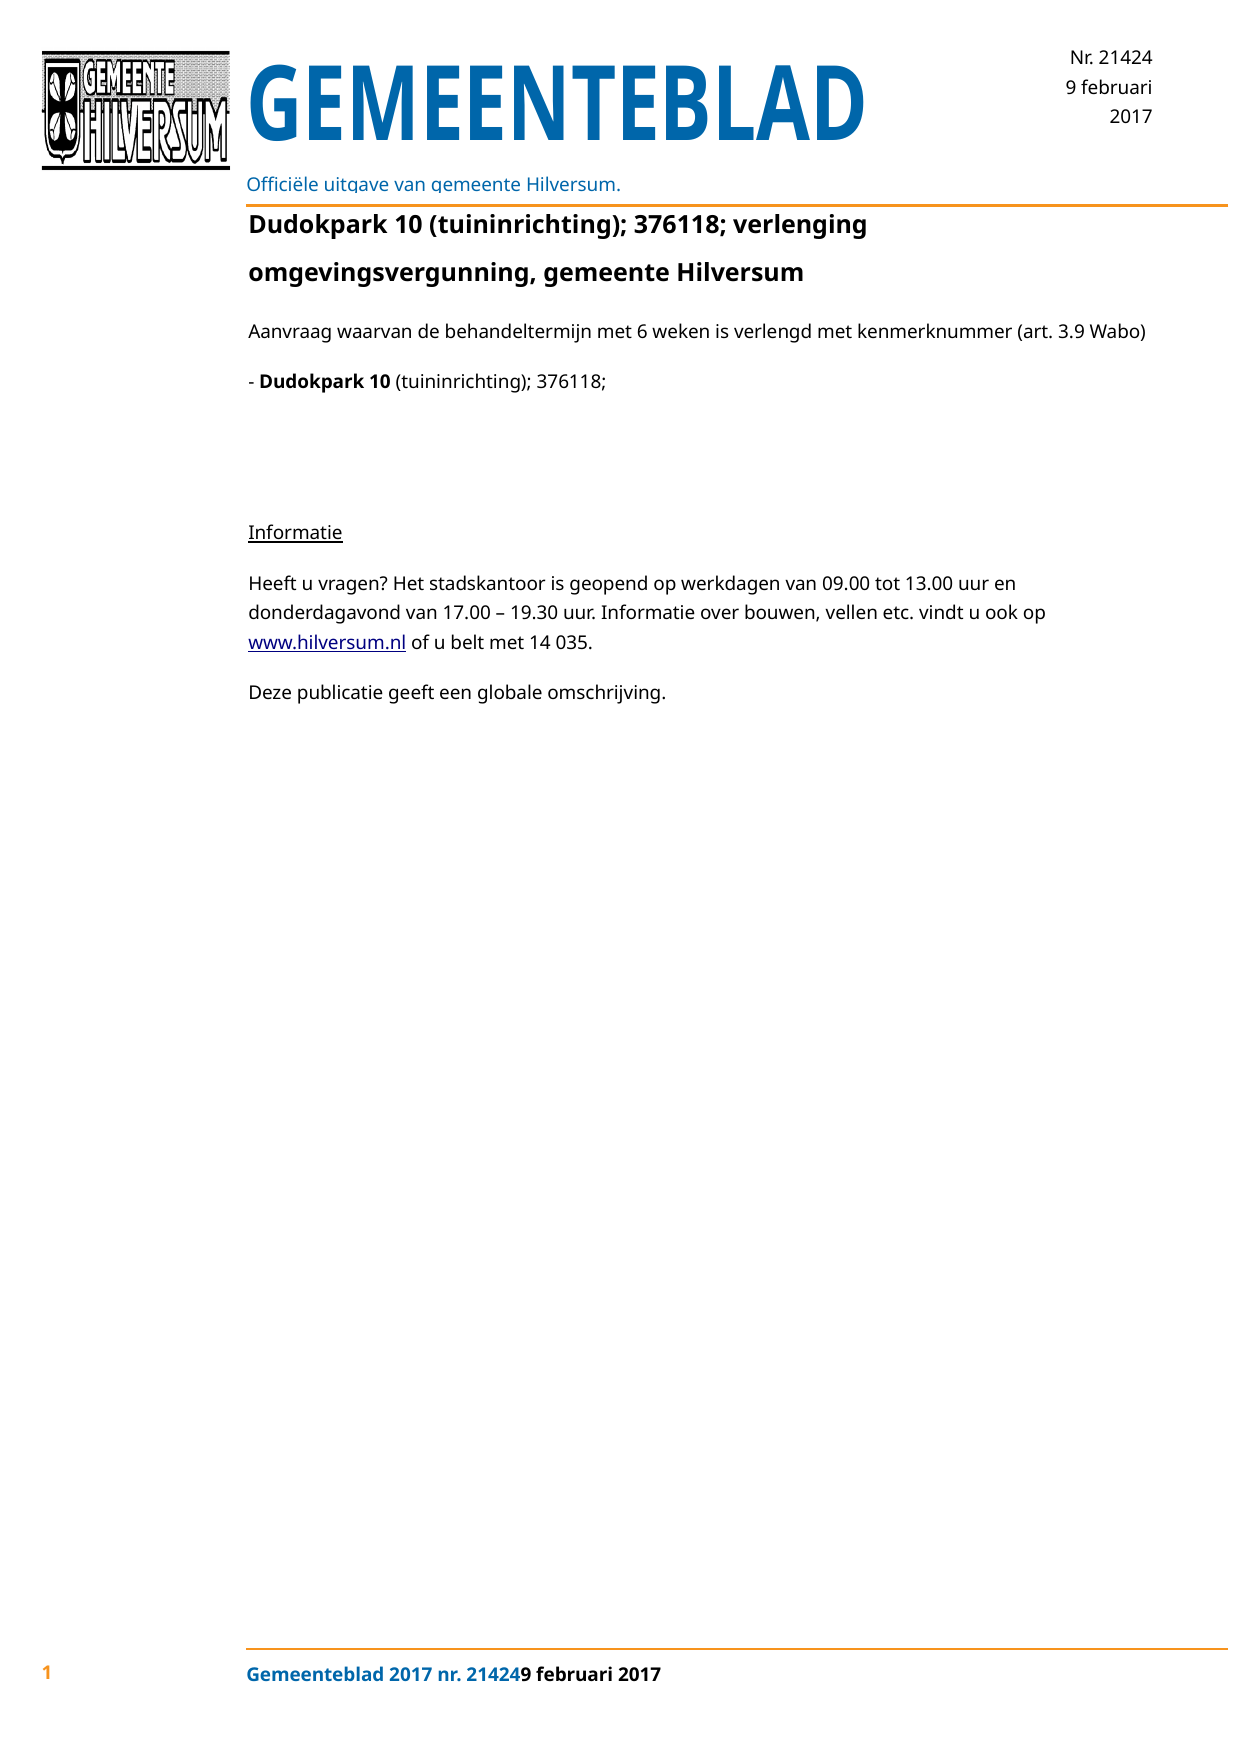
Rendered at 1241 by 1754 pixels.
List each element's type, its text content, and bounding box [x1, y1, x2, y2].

text Aanvraag waarvan de behandeltermijn met 6 weken is verlengd met kenmerknummer (art. 3.9 Wabo) [248, 318, 1152, 344]
text Heeft u vragen? Het stadskantoor is geopend op werkdagen van 09.00 tot 13.00 uur en donderdagavond van 17.00 – 19.30 uur. Informatie over bouwen, vellen etc. vindt u ook op www.hilversum.nl of u belt met 14 035. [248, 570, 1152, 655]
text - Dudokpark 10 (tuininrichting); 376118; [248, 368, 1152, 394]
text Informatie [248, 519, 1152, 545]
text Dudokpark 10 (tuininrichting); 376118; verlenging omgevingsvergunning, gemeente Hilversum [248, 207, 1152, 288]
picture [41, 47, 231, 172]
text Deze publicatie geeft een globale omschrijving. [248, 679, 1152, 705]
